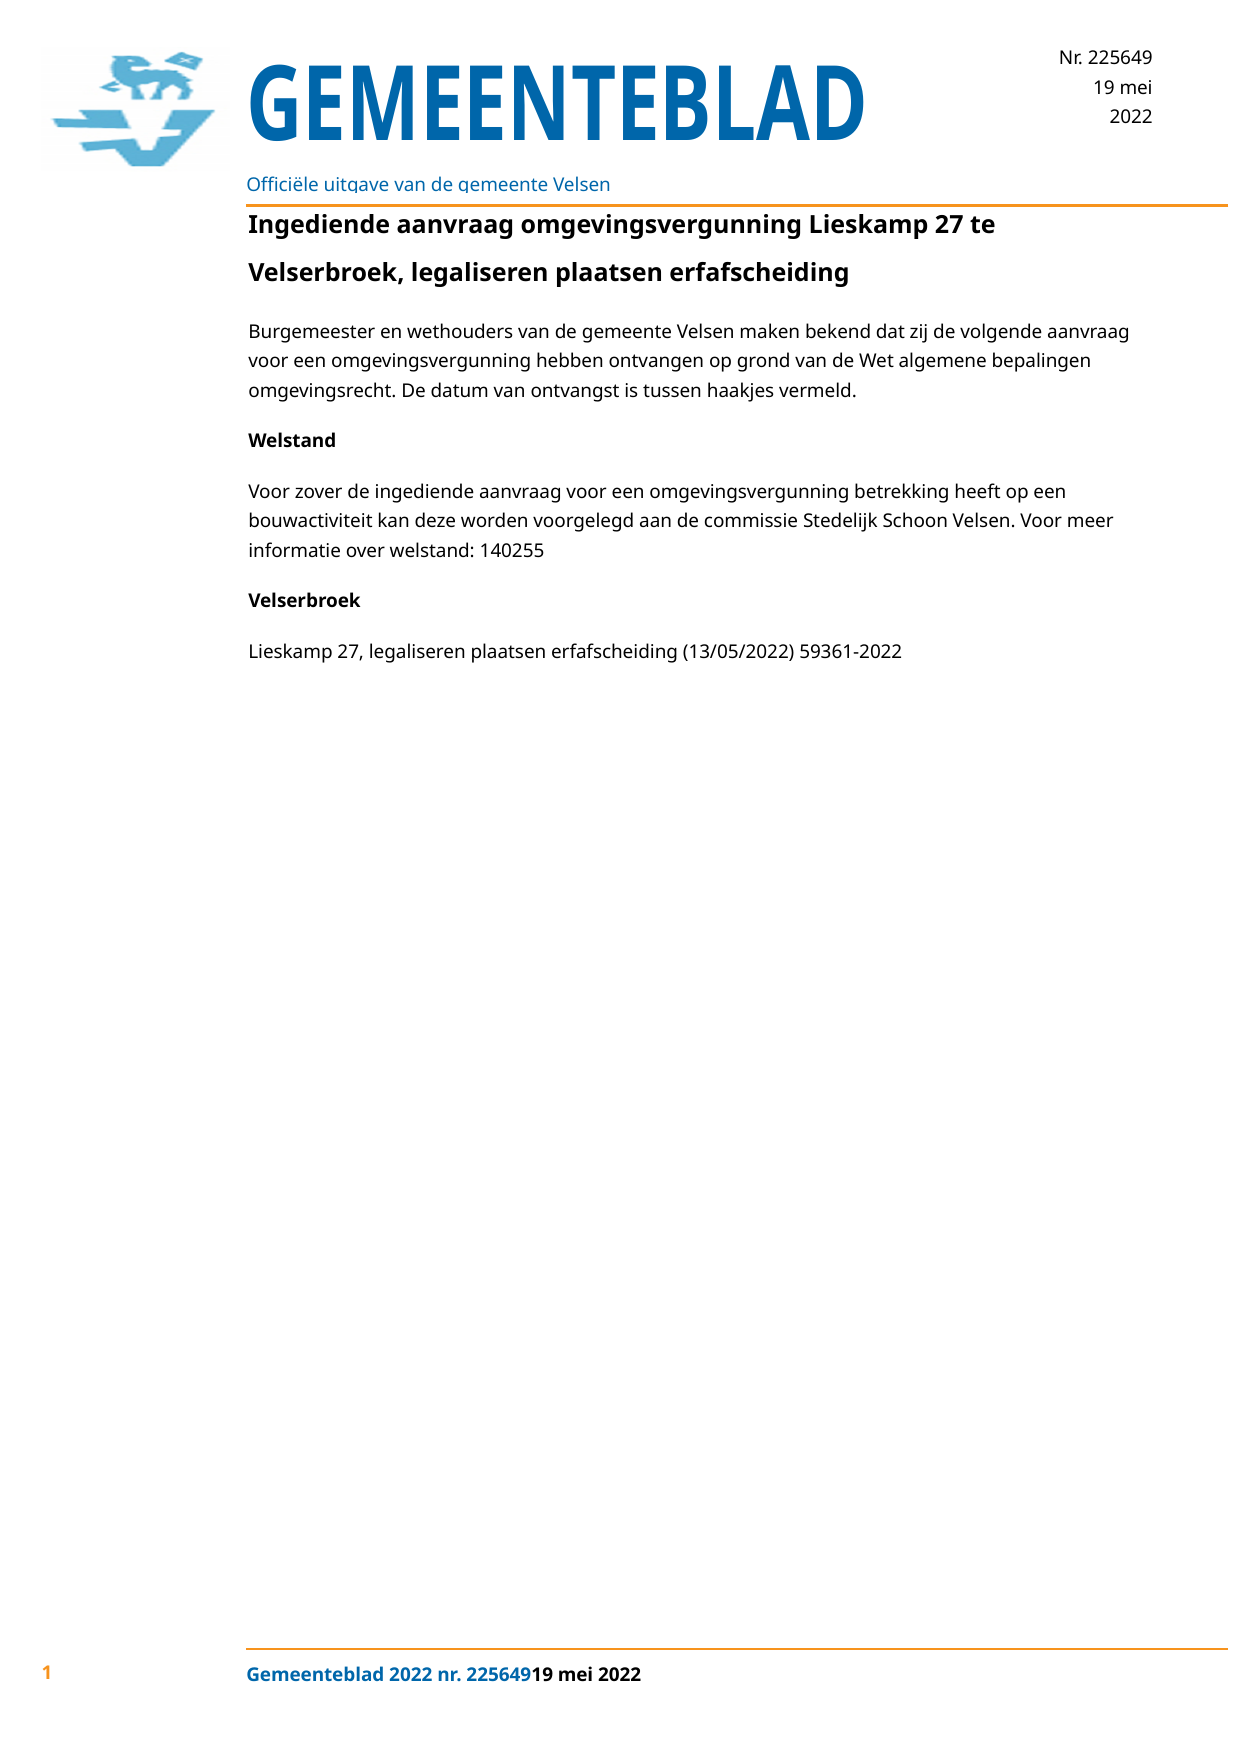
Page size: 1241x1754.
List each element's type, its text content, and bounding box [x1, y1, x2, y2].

text Lieskamp 27, legaliseren plaatsen erfafscheiding (13/05/2022) 59361-2022 [248, 638, 1152, 664]
picture [41, 47, 231, 172]
text Voor zover de ingediende aanvraag voor een omgevingsvergunning betrekking heeft op een bouwactiviteit kan deze worden voorgelegd aan de commissie Stedelijk Schoon Velsen. Voor meer informatie over welstand: 140255 [248, 478, 1152, 563]
text Welstand [248, 427, 1152, 453]
text Ingediende aanvraag omgevingsvergunning Lieskamp 27 te Velserbroek, legaliseren plaatsen erfafscheiding [248, 207, 1152, 288]
text Velserbroek [248, 587, 1152, 613]
text Burgemeester en wethouders van de gemeente Velsen maken bekend dat zij de volgende aanvraag voor een omgevingsvergunning hebben ontvangen op grond van de Wet algemene bepalingen omgevingsrecht. De datum van ontvangst is tussen haakjes vermeld. [248, 318, 1152, 403]
